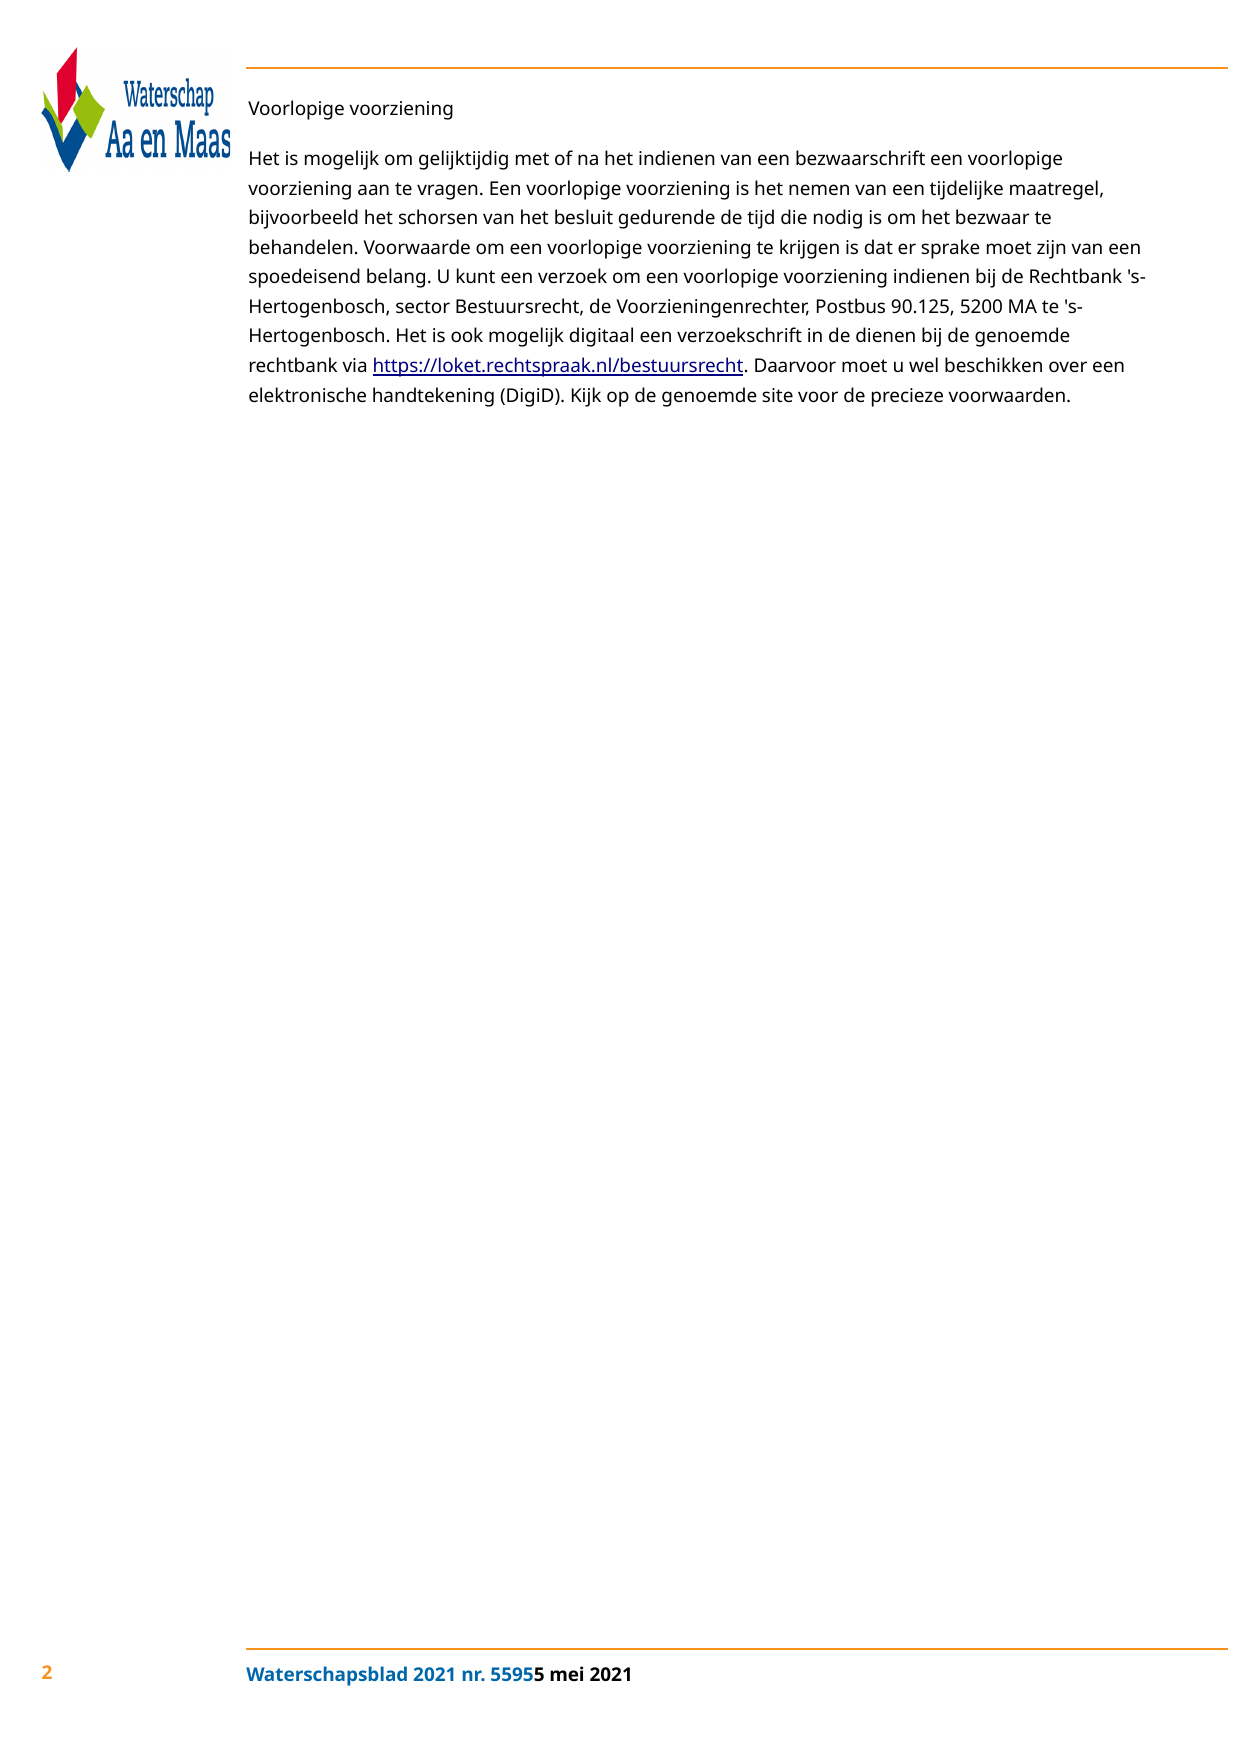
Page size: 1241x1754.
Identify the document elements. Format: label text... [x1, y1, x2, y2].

picture [41, 47, 231, 172]
text Voorlopige voorziening [248, 95, 1152, 121]
text Het is mogelijk om gelijktijdig met of na het indienen van een bezwaarschrift een voorlopige voorziening aan te vragen. Een voorlopige voorziening is het nemen van een tijdelijke maatregel, bijvoorbeeld het schorsen van het besluit gedurende de tijd die nodig is om het bezwaar te behandelen. Voorwaarde om een voorlopige voorziening te krijgen is dat er sprake moet zijn van een spoedeisend belang. U kunt een verzoek om een voorlopige voorziening indienen bij de Rechtbank 's-Hertogenbosch, sector Bestuursrecht, de Voorzieningenrechter, Postbus 90.125, 5200 MA te 's-Hertogenbosch. Het is ook mogelijk digitaal een verzoekschrift in de dienen bij de genoemde rechtbank via https://loket.rechtspraak.nl/bestuursrecht. Daarvoor moet u wel beschikken over een elektronische handtekening (DigiD). Kijk op de genoemde site voor de precieze voorwaarden. [248, 145, 1152, 408]
